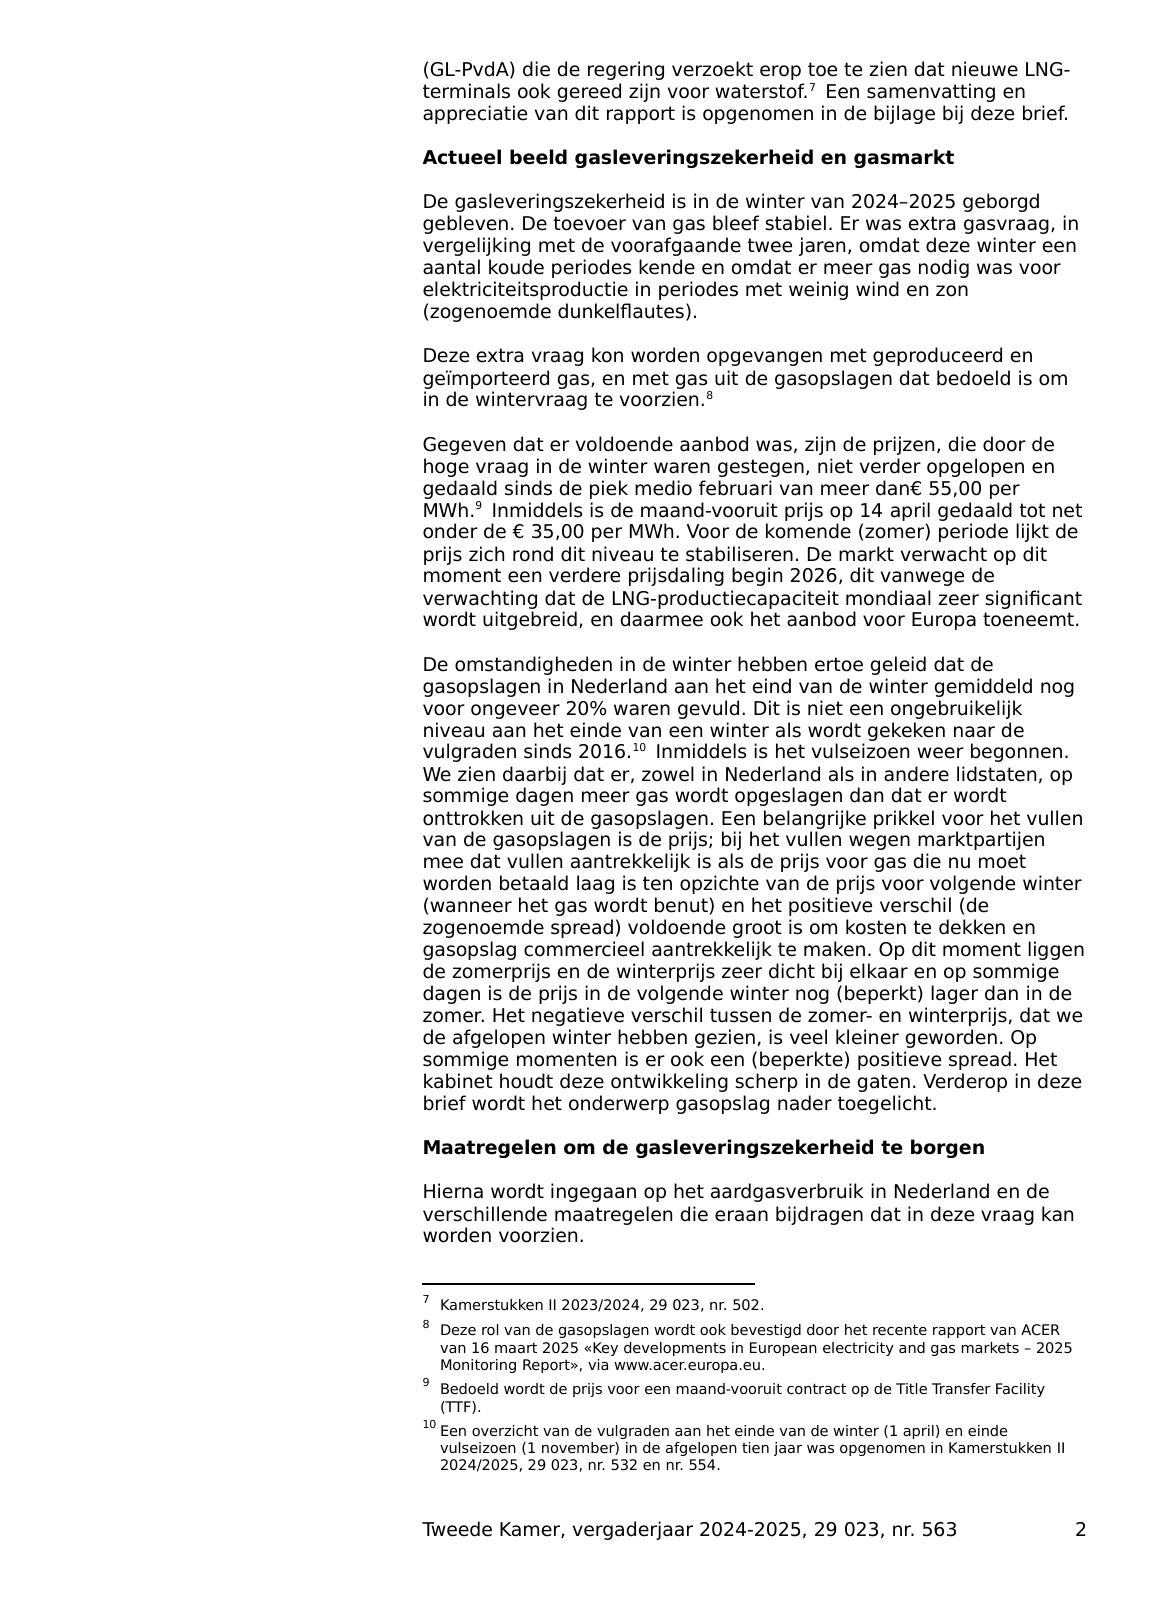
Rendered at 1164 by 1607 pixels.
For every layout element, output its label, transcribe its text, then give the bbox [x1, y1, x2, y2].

subtitle Actueel beeld gasleveringszekerheid en gasmarkt [422, 147, 1087, 169]
text Deze extra vraag kon worden opgevangen met geproduceerd en geïmporteerd gas, en met gas uit de gasopslagen dat bedoeld is om in de wintervraag te voorzien. [422, 345, 1087, 411]
text Een overzicht van de vulgraden aan het einde van de winter (1 april) en einde vulseizoen (1 november) in de afgelopen tien jaar was opgenomen in Kamerstukken II 2024/2025, 29 023, nr. 532 en nr. 554. [422, 1418, 1087, 1474]
text De gasleveringszekerheid is in de winter van 2024–2025 geborgd gebleven. De toevoer van gas bleef stabiel. Er was extra gasvraag, in vergelijking met de voorafgaande twee jaren, omdat deze winter een aantal koude periodes kende en omdat er meer gas nodig was voor elektriciteitsproductie in periodes met weinig wind en zon (zogenoemde dunkelflautes). [422, 191, 1087, 323]
text Deze rol van de gasopslagen wordt ook bevestigd door het recente rapport van ACER van 16 maart 2025 «Key developments in European electricity and gas markets – 2025 Monitoring Report», via www.acer.europa.eu. [422, 1318, 1087, 1374]
text Kamerstukken II 2023/2024, 29 023, nr. 502. [422, 1293, 1087, 1315]
text Bedoeld wordt de prijs voor een maand-vooruit contract op de Title Transfer Facility (TTF). [422, 1377, 1087, 1416]
subtitle Maatregelen om de gasleveringszekerheid te borgen [422, 1137, 1087, 1159]
text Hierna wordt ingegaan op het aardgasverbruik in Nederland en de verschillende maatregelen die eraan bijdragen dat in deze vraag kan worden voorzien. [422, 1181, 1087, 1247]
text De omstandigheden in de winter hebben ertoe geleid dat de gasopslagen in Nederland aan het eind van de winter gemiddeld nog voor ongeveer 20% waren gevuld. Dit is niet een ongebruikelijk niveau aan het einde van een winter als wordt gekeken naar de vulgraden sinds 2016. Inmiddels is het vulseizoen weer begonnen. We zien daarbij dat er, zowel in Nederland als in andere lidstaten, op sommige dagen meer gas wordt opgeslagen dan dat er wordt onttrokken uit de gasopslagen. Een belangrijke prikkel voor het vullen van de gasopslagen is de prijs; bij het vullen wegen marktpartijen mee dat vullen aantrekkelijk is als de prijs voor gas die nu moet worden betaald laag is ten opzichte van de prijs voor volgende winter (wanneer het gas wordt benut) en het positieve verschil (de zogenoemde spread) voldoende groot is om kosten te dekken en gasopslag commercieel aantrekkelijk te maken. Op dit moment liggen de zomerprijs en de winterprijs zeer dicht bij elkaar en op sommige dagen is de prijs in de volgende winter nog (beperkt) lager dan in de zomer. Het negatieve verschil tussen de zomer- en winterprijs, dat we de afgelopen winter hebben gezien, is veel kleiner geworden. Op sommige momenten is er ook een (beperkte) positieve spread. Het kabinet houdt deze ontwikkeling scherp in de gaten. Verderop in deze brief wordt het onderwerp gasopslag nader toegelicht. [422, 653, 1087, 1115]
text (GL-PvdA) die de regering verzoekt erop toe te zien dat nieuwe LNG-terminals ook gereed zijn voor waterstof. Een samenvatting en appreciatie van dit rapport is opgenomen in de bijlage bij deze brief. [422, 59, 1087, 125]
text Gegeven dat er voldoende aanbod was, zijn de prijzen, die door de hoge vraag in de winter waren gestegen, niet verder opgelopen en gedaald sinds de piek medio februari van meer dan€ 55,00 per MWh. Inmiddels is de maand-vooruit prijs op 14 april gedaald tot net onder de € 35,00 per MWh. Voor de komende (zomer) periode lijkt de prijs zich rond dit niveau te stabiliseren. De markt verwacht op dit moment een verdere prijsdaling begin 2026, dit vanwege de verwachting dat de LNG-productiecapaciteit mondiaal zeer significant wordt uitgebreid, en daarmee ook het aanbod voor Europa toeneemt. [422, 433, 1087, 631]
